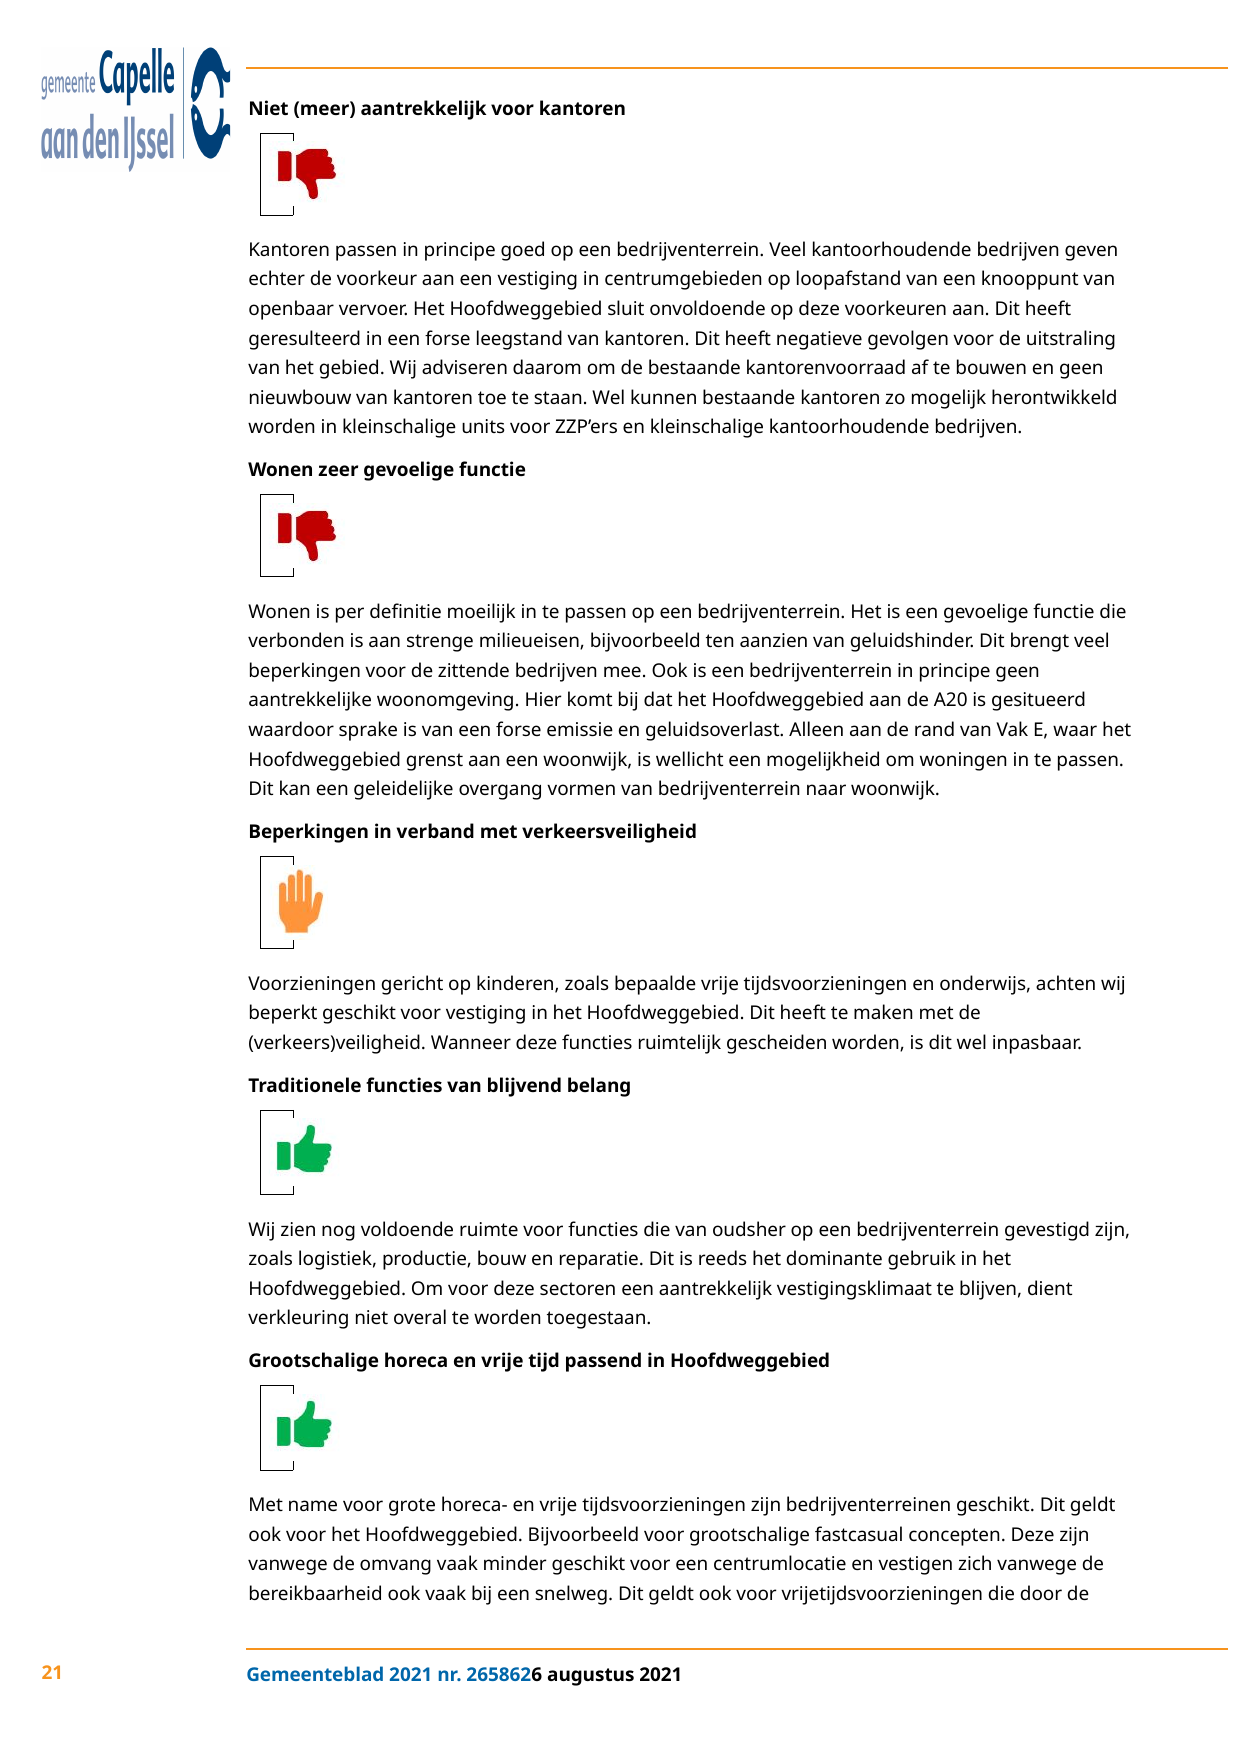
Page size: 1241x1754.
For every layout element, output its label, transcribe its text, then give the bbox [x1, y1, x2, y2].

text Grootschalige horeca en vrije tijd passend in Hoofdweggebied [248, 1348, 1152, 1373]
text Met name voor grote horeca- en vrije tijdsvoorzieningen zijn bedrijventerreinen geschikt. Dit geldt ook voor het Hoofdweggebied. Bijvoorbeeld voor grootschalige fastcasual concepten. Deze zijn vanwege de omvang vaak minder geschikt voor een centrumlocatie en vestigen zich vanwege de bereikbaarheid ook vaak bij een snelweg. Dit geldt ook voor vrijetijdsvoorzieningen die door de [248, 1491, 1152, 1606]
picture [268, 1118, 340, 1186]
text Wonen zeer gevoelige functie [248, 457, 1152, 482]
text Kantoren passen in principe goed op een bedrijventerrein. Veel kantoorhoudende bedrijven geven echter de voorkeur aan een vestiging in centrumgebieden op loopafstand van een knooppunt van openbaar vervoer. Het Hoofdweggebied sluit onvoldoende op deze voorkeuren aan. Dit heeft geresulteerd in een forse leegstand van kantoren. Dit heeft negatieve gevolgen voor de uitstraling van het gebied. Wij adviseren daarom om de bestaande kantorenvoorraad af te bouwen en geen nieuwbouw van kantoren toe te staan. Wel kunnen bestaande kantoren zo mogelijk herontwikkeld worden in kleinschalige units voor ZZP’ers en kleinschalige kantoorhoudende bedrijven. [248, 236, 1152, 439]
text Wonen is per definitie moeilijk in te passen op een bedrijventerrein. Het is een gevoelige functie die verbonden is aan strenge milieueisen, bijvoorbeeld ten aanzien van geluidshinder. Dit brengt veel beperkingen voor de zittende bedrijven mee. Ook is een bedrijventerrein in principe geen aantrekkelijke woonomgeving. Hier komt bij dat het Hoofdweggebied aan de A20 is gesitueerd waardoor sprake is van een forse emissie en geluidsoverlast. Alleen aan de rand van Vak E, waar het Hoofdweggebied grenst aan een woonwijk, is wellicht een mogelijkheid om woningen in te passen. Dit kan een geleidelijke overgang vormen van bedrijventerrein naar woonwijk. [248, 598, 1152, 801]
text Beperkingen in verband met verkeersveiligheid [248, 818, 1152, 844]
text Voorzieningen gericht op kinderen, zoals bepaalde vrije tijdsvoorzieningen en onderwijs, achten wij beperkt geschikt voor vestiging in het Hoofdweggebied. Dit heeft te maken met de (verkeers)veiligheid. Wanneer deze functies ruimtelijk gescheiden worden, is dit wel inpasbaar. [248, 970, 1152, 1055]
text Traditionele functies van blijvend belang [248, 1072, 1152, 1098]
picture [41, 47, 231, 172]
picture [268, 141, 346, 206]
text Wij zien nog voldoende ruimte voor functies die van oudsher op een bedrijventerrein gevestigd zijn, zoals logistiek, productie, bouw en reparatie. Dit is reeds het dominante gebruik in het Hoofdweggebied. Om voor deze sectoren een aantrekkelijk vestigingsklimaat te blijven, dient verkleuring niet overal te worden toegestaan. [248, 1216, 1152, 1330]
picture [268, 503, 346, 568]
text Niet (meer) aantrekkelijk voor kantoren [248, 95, 1152, 121]
picture [268, 1394, 340, 1461]
picture [268, 865, 328, 940]
